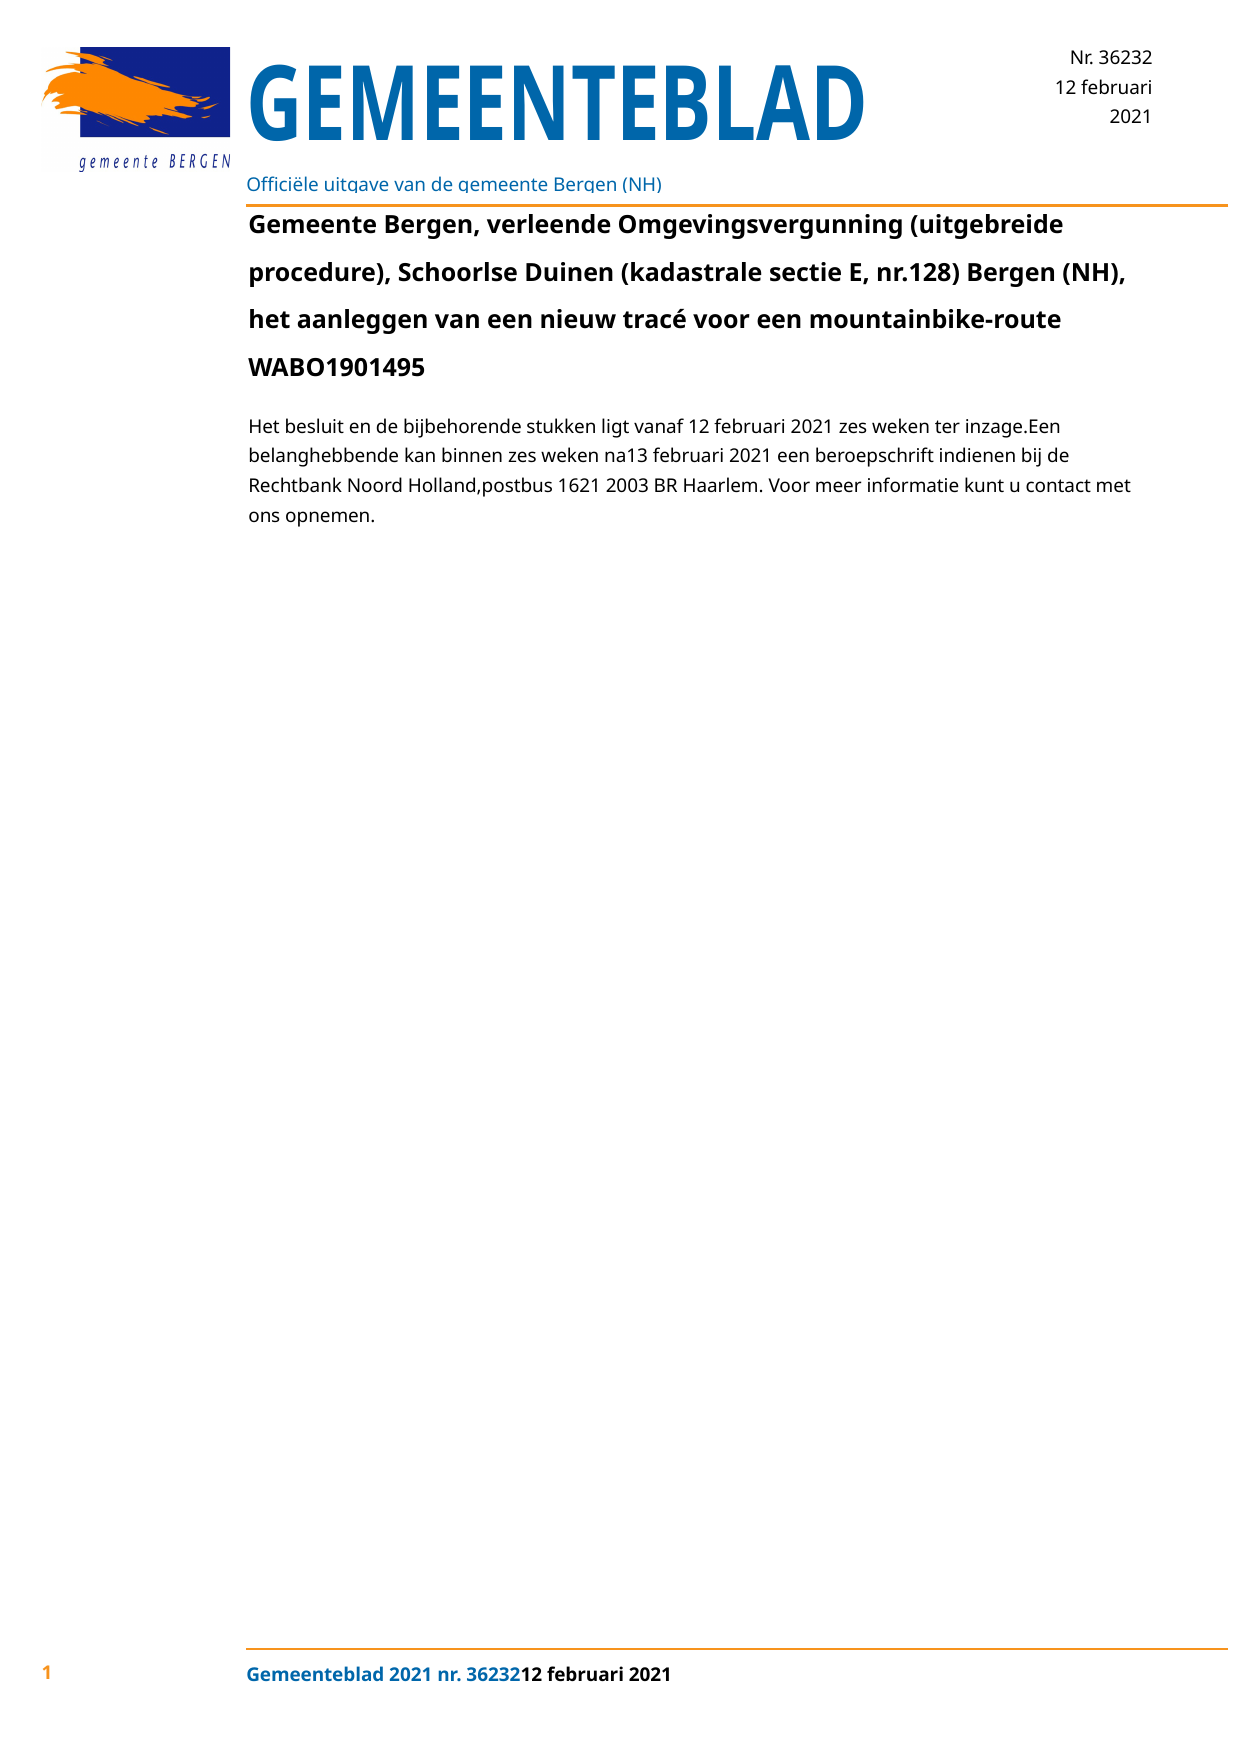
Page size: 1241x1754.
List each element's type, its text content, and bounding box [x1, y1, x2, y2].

picture [41, 47, 231, 172]
text Gemeente Bergen, verleende Omgevingsvergunning (uitgebreide procedure), Schoorlse Duinen (kadastrale sectie E, nr.128) Bergen (NH), het aanleggen van een nieuw tracé voor een mountainbike-route WABO1901495 [248, 207, 1152, 384]
text Het besluit en de bijbehorende stukken ligt vanaf 12 februari 2021 zes weken ter inzage.Een belanghebbende kan binnen zes weken na13 februari 2021 een beroepschrift indienen bij de Rechtbank Noord Holland,postbus 1621 2003 BR Haarlem. Voor meer informatie kunt u contact met ons opnemen. [248, 413, 1152, 528]
